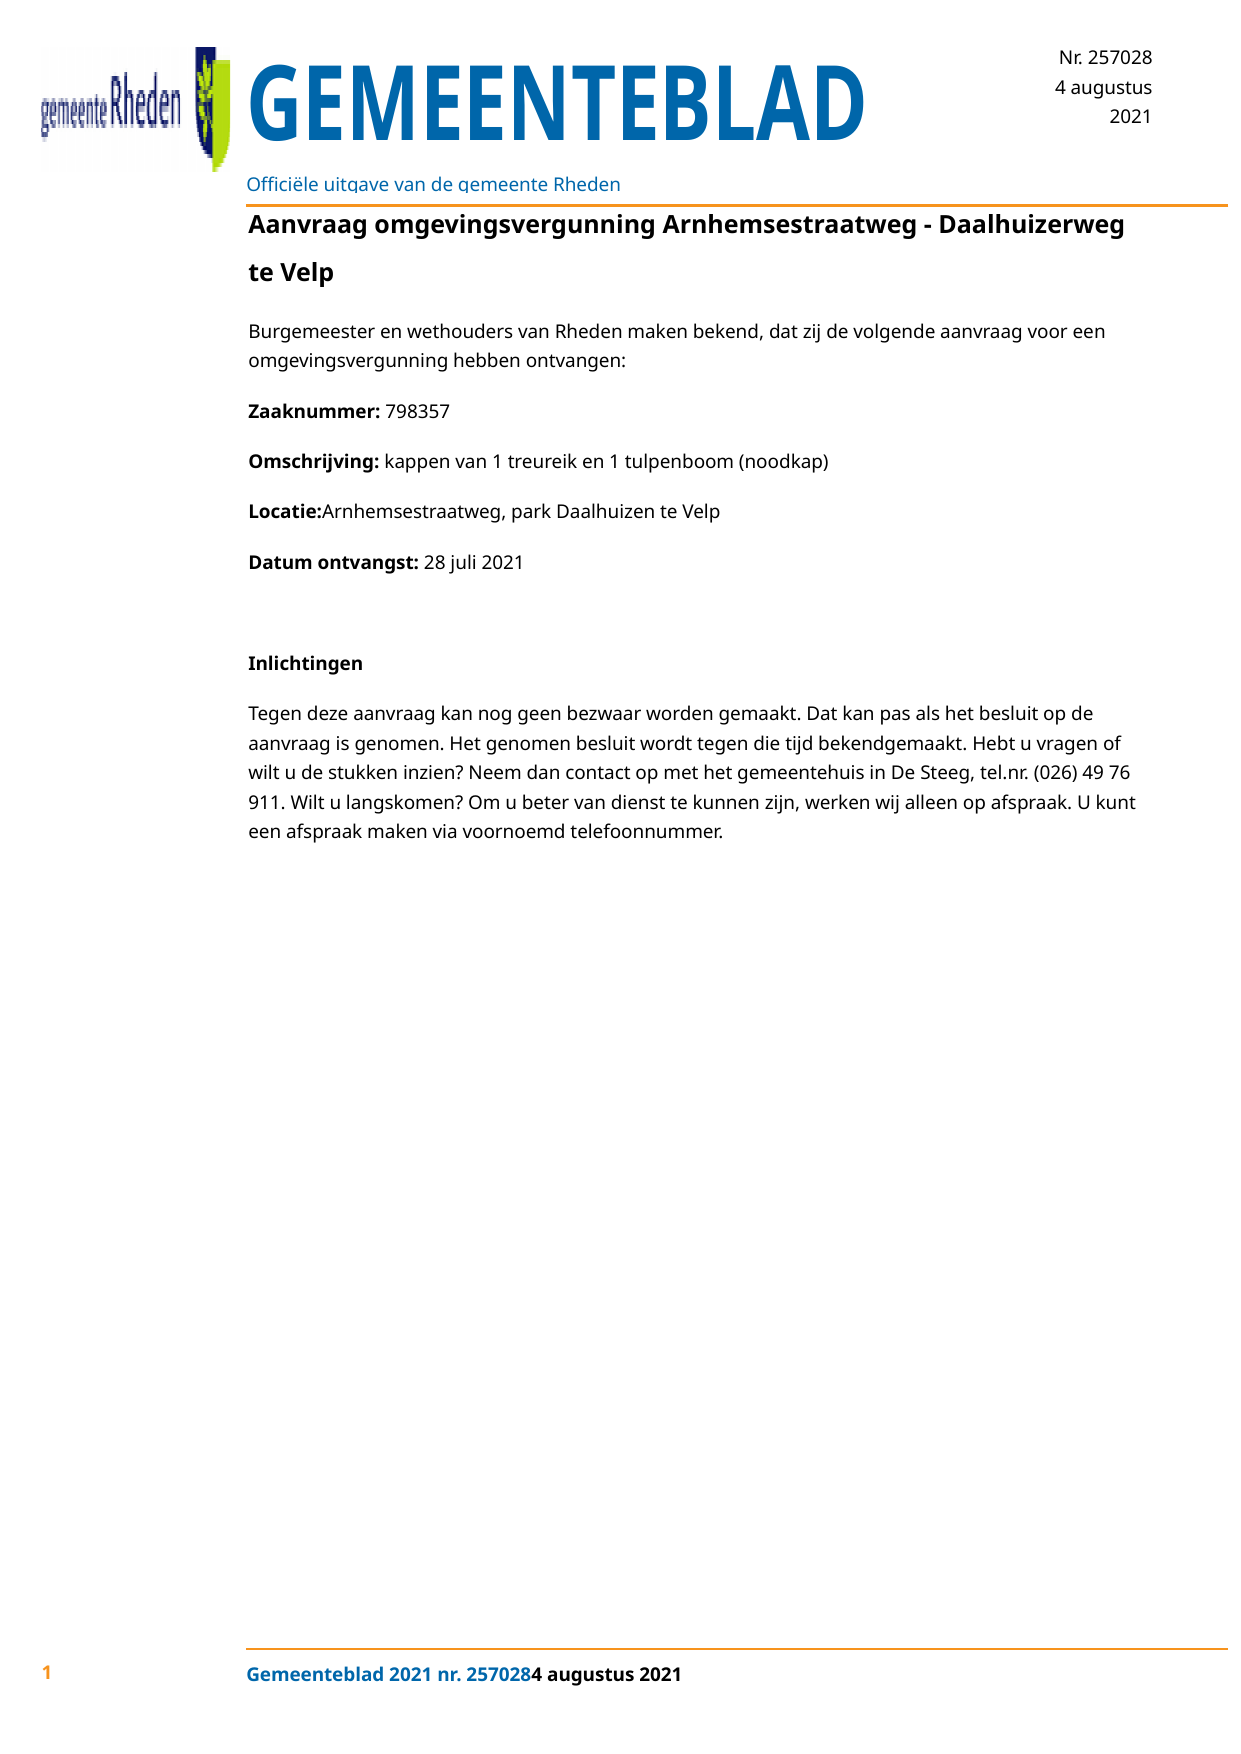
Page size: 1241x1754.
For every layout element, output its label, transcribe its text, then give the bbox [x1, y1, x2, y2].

text Inlichtingen [248, 650, 1152, 676]
picture [41, 47, 231, 172]
text Aanvraag omgevingsvergunning Arnhemsestraatweg - Daalhuizerweg te Velp [248, 207, 1152, 288]
text Datum ontvangst: 28 juli 2021 [248, 549, 1152, 575]
text Zaaknummer: 798357 [248, 398, 1152, 424]
text Burgemeester en wethouders van Rheden maken bekend, dat zij de volgende aanvraag voor een omgevingsvergunning hebben ontvangen: [248, 318, 1152, 373]
text Tegen deze aanvraag kan nog geen bezwaar worden gemaakt. Dat kan pas als het besluit op de aanvraag is genomen. Het genomen besluit wordt tegen die tijd bekendgemaakt. Hebt u vragen of wilt u de stukken inzien? Neem dan contact op met het gemeentehuis in De Steeg, tel.nr. (026) 49 76 911. Wilt u langskomen? Om u beter van dienst te kunnen zijn, werken wij alleen op afspraak. U kunt een afspraak maken via voornoemd telefoonnummer. [248, 700, 1152, 844]
text Locatie:Arnhemsestraatweg, park Daalhuizen te Velp [248, 499, 1152, 524]
text Omschrijving: kappen van 1 treureik en 1 tulpenboom (noodkap) [248, 448, 1152, 474]
